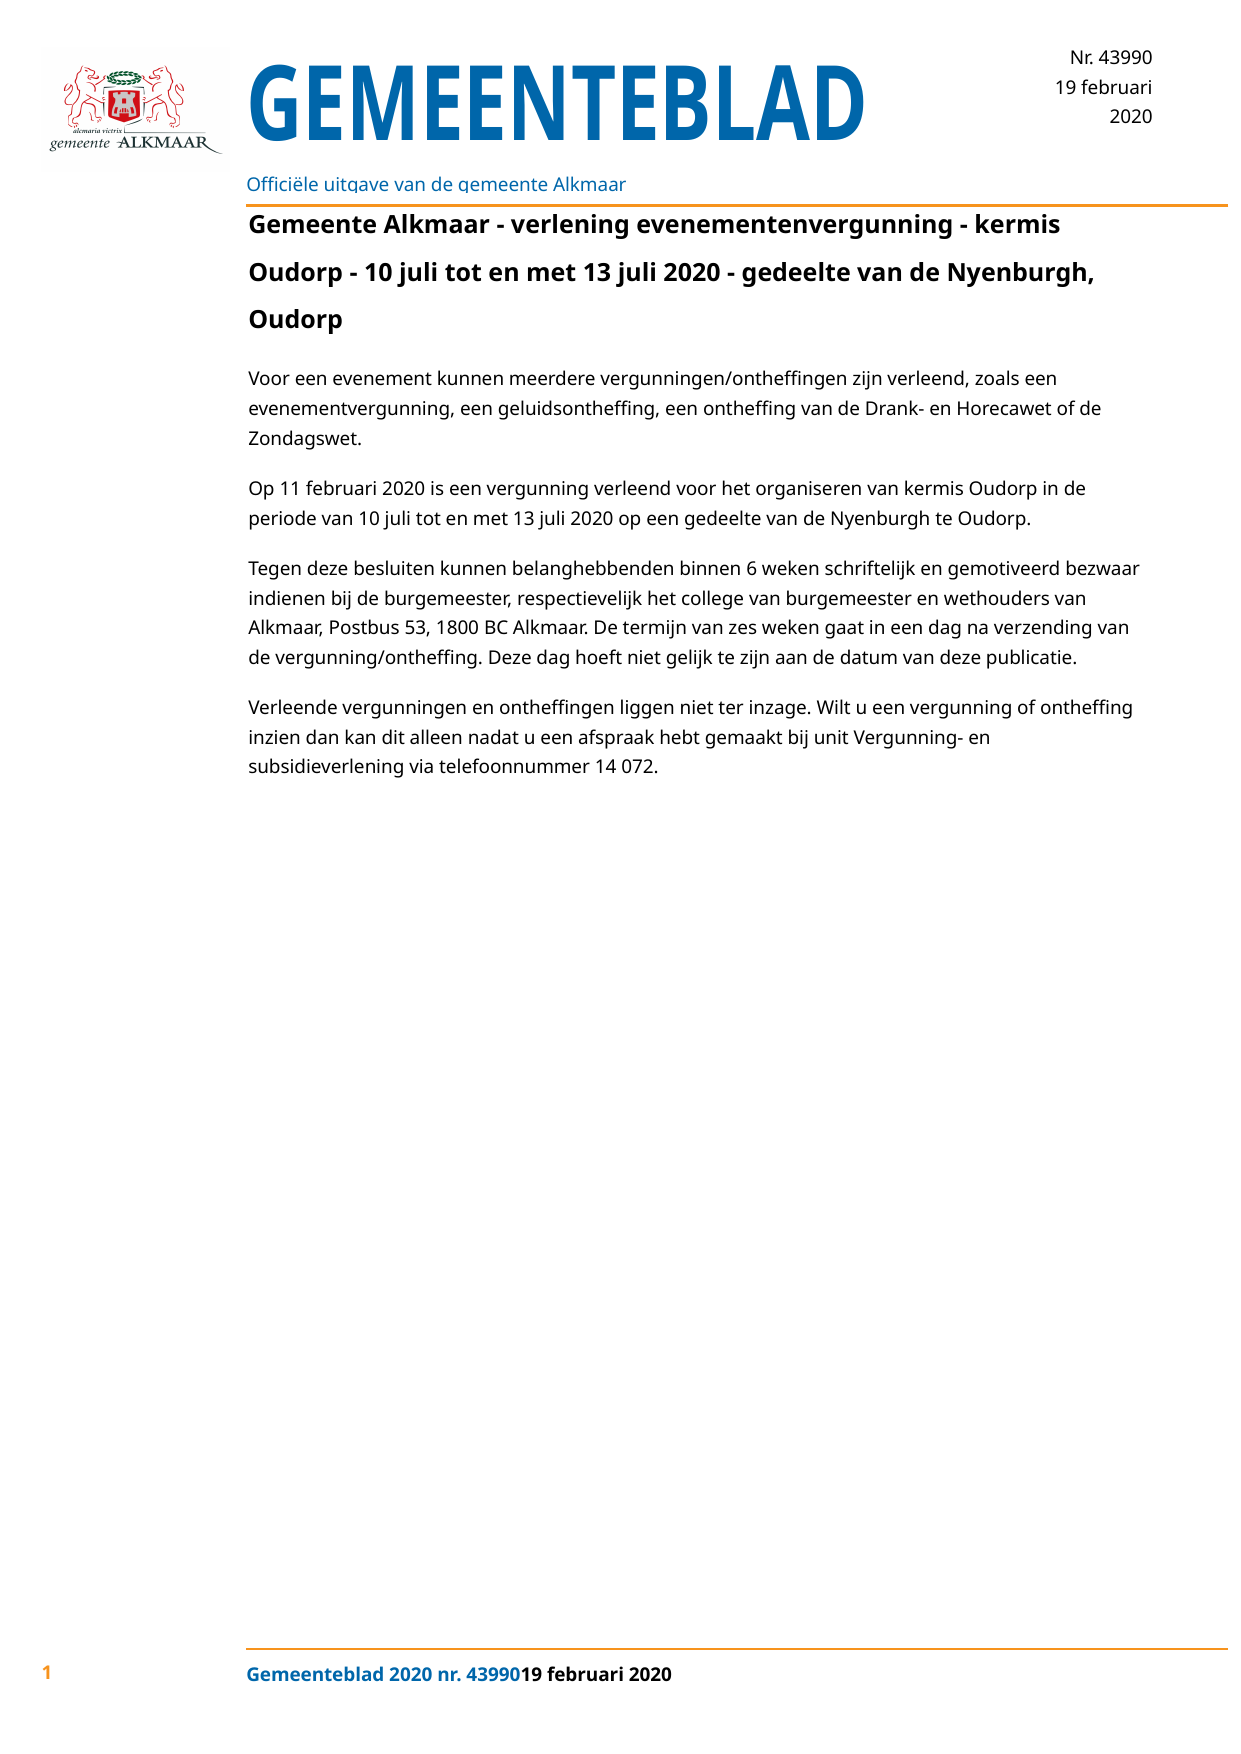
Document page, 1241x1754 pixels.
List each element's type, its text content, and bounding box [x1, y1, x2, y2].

text Tegen deze besluiten kunnen belanghebbenden binnen 6 weken schriftelijk en gemotiveerd bezwaar indienen bij de burgemeester, respectievelijk het college van burgemeester en wethouders van Alkmaar, Postbus 53, 1800 BC Alkmaar. De termijn van zes weken gaat in een dag na verzending van de vergunning/ontheffing. Deze dag hoeft niet gelijk te zijn aan de datum van deze publicatie. [248, 555, 1152, 669]
picture [41, 47, 231, 172]
text Voor een evenement kunnen meerdere vergunningen/ontheffingen zijn verleend, zoals een evenementvergunning, een geluidsontheffing, een ontheffing van de Drank- en Horecawet of de Zondagswet. [248, 366, 1152, 450]
text Gemeente Alkmaar - verlening evenementenvergunning - kermis Oudorp - 10 juli tot en met 13 juli 2020 - gedeelte van de Nyenburgh, Oudorp [248, 207, 1152, 336]
text Verleende vergunningen en ontheffingen liggen niet ter inzage. Wilt u een vergunning of ontheffing inzien dan kan dit alleen nadat u een afspraak hebt gemaakt bij unit Vergunning- en subsidieverlening via telefoonnummer 14 072. [248, 694, 1152, 779]
text Op 11 februari 2020 is een vergunning verleend voor het organiseren van kermis Oudorp in de periode van 10 juli tot en met 13 juli 2020 op een gedeelte van de Nyenburgh te Oudorp. [248, 475, 1152, 530]
